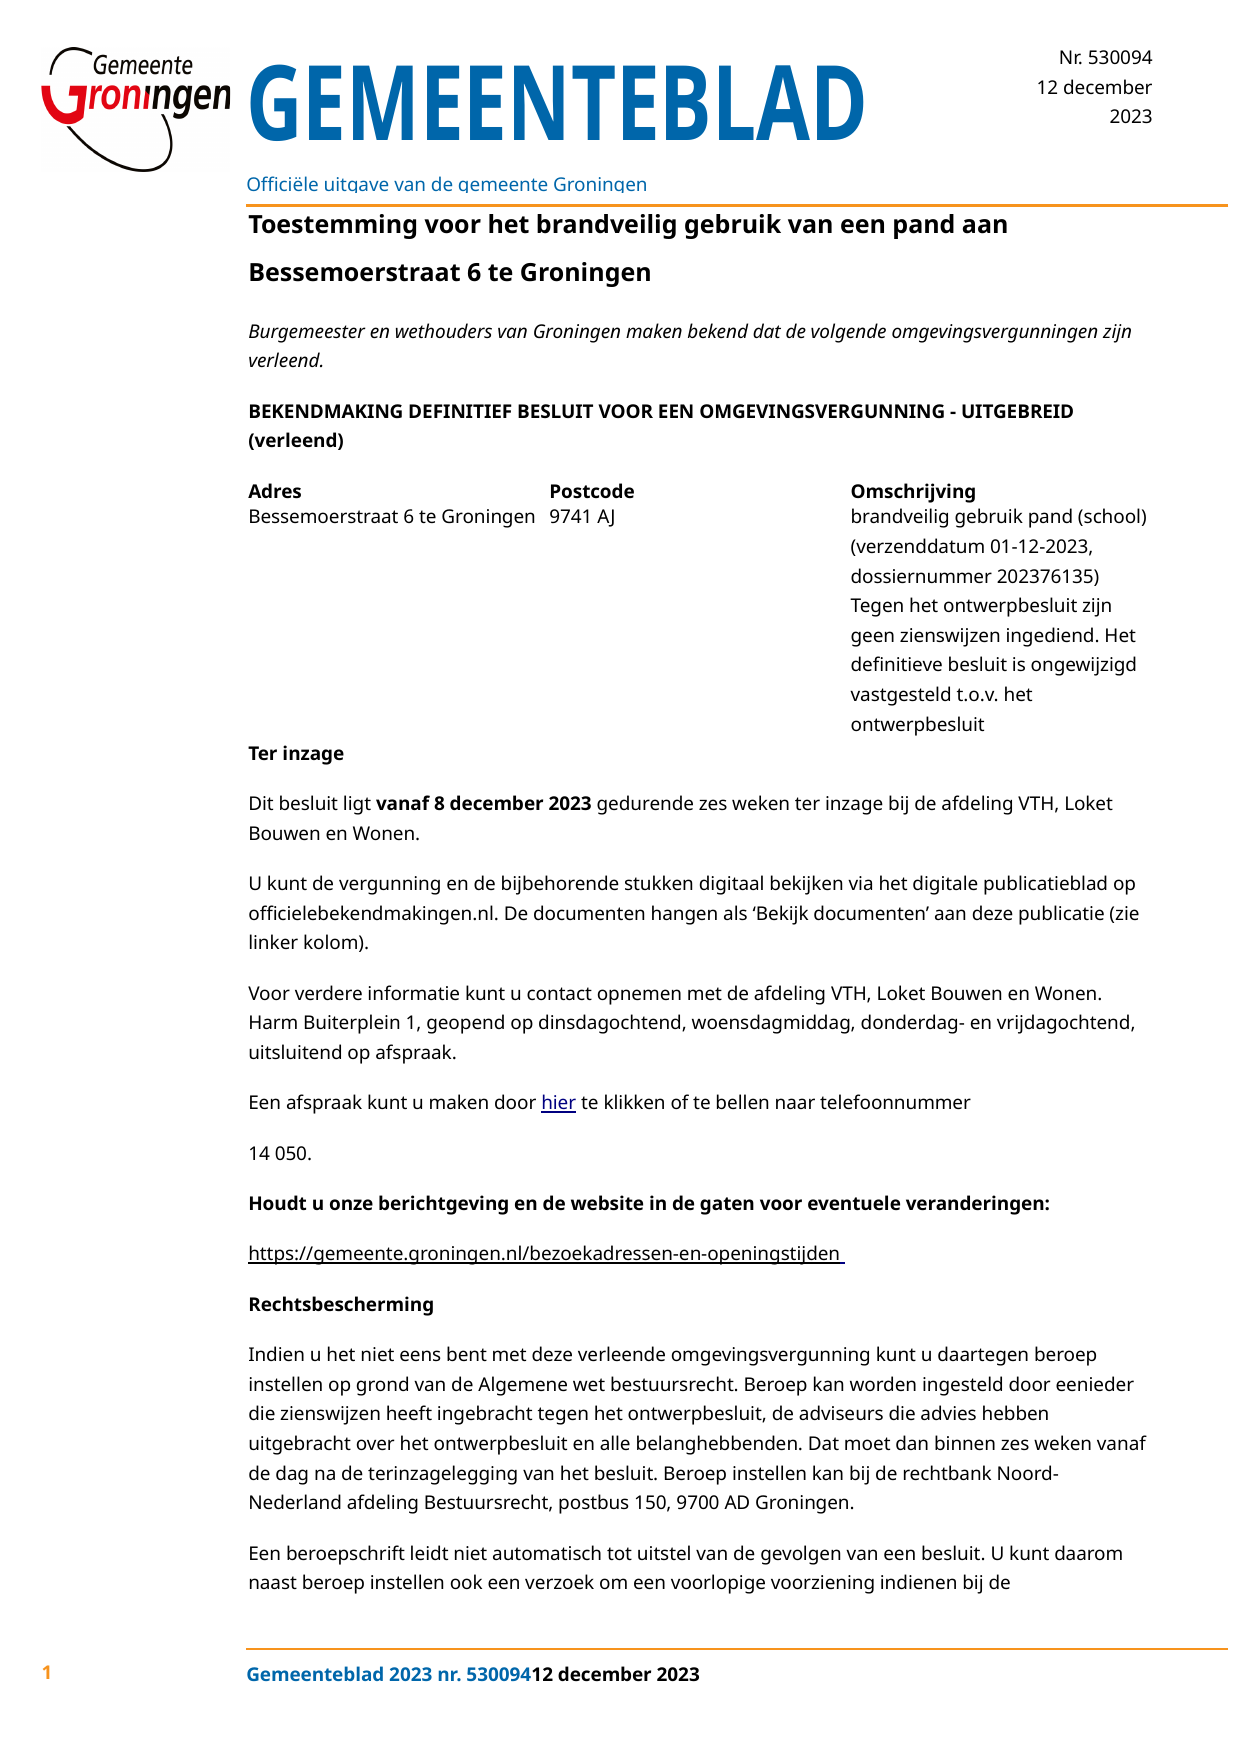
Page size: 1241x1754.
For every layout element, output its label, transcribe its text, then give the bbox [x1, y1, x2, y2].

text Ter inzage [248, 740, 1152, 766]
text Toestemming voor het brandveilig gebruik van een pand aan Bessemoerstraat 6 te Groningen [248, 207, 1152, 288]
table_cell Bessemoerstraat 6 te Groningen [248, 504, 549, 737]
text Rechtsbescherming [248, 1291, 1152, 1317]
text 14 050. [248, 1140, 1152, 1166]
text U kunt de vergunning en de bijbehorende stukken digitaal bekijken via het digitale publicatieblad op officielebekendmakingen.nl. De documenten hangen als ‘Bekijk documenten’ aan deze publicatie (zie linker kolom). [248, 870, 1152, 955]
text Dit besluit ligt vanaf 8 december 2023 gedurende zes weken ter inzage bij de afdeling VTH, Loket Bouwen en Wonen. [248, 790, 1152, 846]
text Burgemeester en wethouders van Groningen maken bekend dat de volgende omgevingsvergunningen zijn verleend. [248, 318, 1152, 373]
text https://gemeente.groningen.nl/bezoekadressen-en-openingstijden [248, 1241, 1152, 1266]
table_header Adres [248, 478, 549, 504]
table_header Postcode [549, 478, 850, 504]
text Een afspraak kunt u maken door hier te klikken of te bellen naar telefoonnummer [248, 1089, 1152, 1115]
text Houdt u onze berichtgeving en de website in de gaten voor eventuele veranderingen: [248, 1190, 1152, 1216]
text Indien u het niet eens bent met deze verleende omgevingsvergunning kunt u daartegen beroep instellen op grond van de Algemene wet bestuursrecht. Beroep kan worden ingesteld door eenieder die zienswijzen heeft ingebracht tegen het ontwerpbesluit, de adviseurs die advies hebben uitgebracht over het ontwerpbesluit en alle belanghebbenden. Dat moet dan binnen zes weken vanaf de dag na de terinzagelegging van het besluit. Beroep instellen kan bij de rechtbank Noord-Nederland afdeling Bestuursrecht, postbus 150, 9700 AD Groningen. [248, 1341, 1152, 1515]
table_cell 9741 AJ [549, 504, 850, 737]
picture [41, 47, 231, 172]
text Een beroepschrift leidt niet automatisch tot uitstel van de gevolgen van een besluit. U kunt daarom naast beroep instellen ook een verzoek om een voorlopige voorziening indienen bij de [248, 1540, 1152, 1595]
text Voor verdere informatie kunt u contact opnemen met de afdeling VTH, Loket Bouwen en Wonen. Harm Buiterplein 1, geopend op dinsdagochtend, woensdagmiddag, donderdag- en vrijdagochtend, uitsluitend op afspraak. [248, 980, 1152, 1065]
text BEKENDMAKING DEFINITIEF BESLUIT VOOR EEN OMGEVINGSVERGUNNING - UITGEBREID (verleend) [248, 398, 1152, 453]
table_header Omschrijving [850, 478, 1152, 504]
table_cell brandveilig gebruik pand (school) (verzenddatum 01-12-2023, dossiernummer 202376135) Tegen het ontwerpbesluit zijn geen zienswijzen ingediend. Het definitieve besluit is ongewijzigd vastgesteld t.o.v. het ontwerpbesluit [850, 504, 1152, 737]
